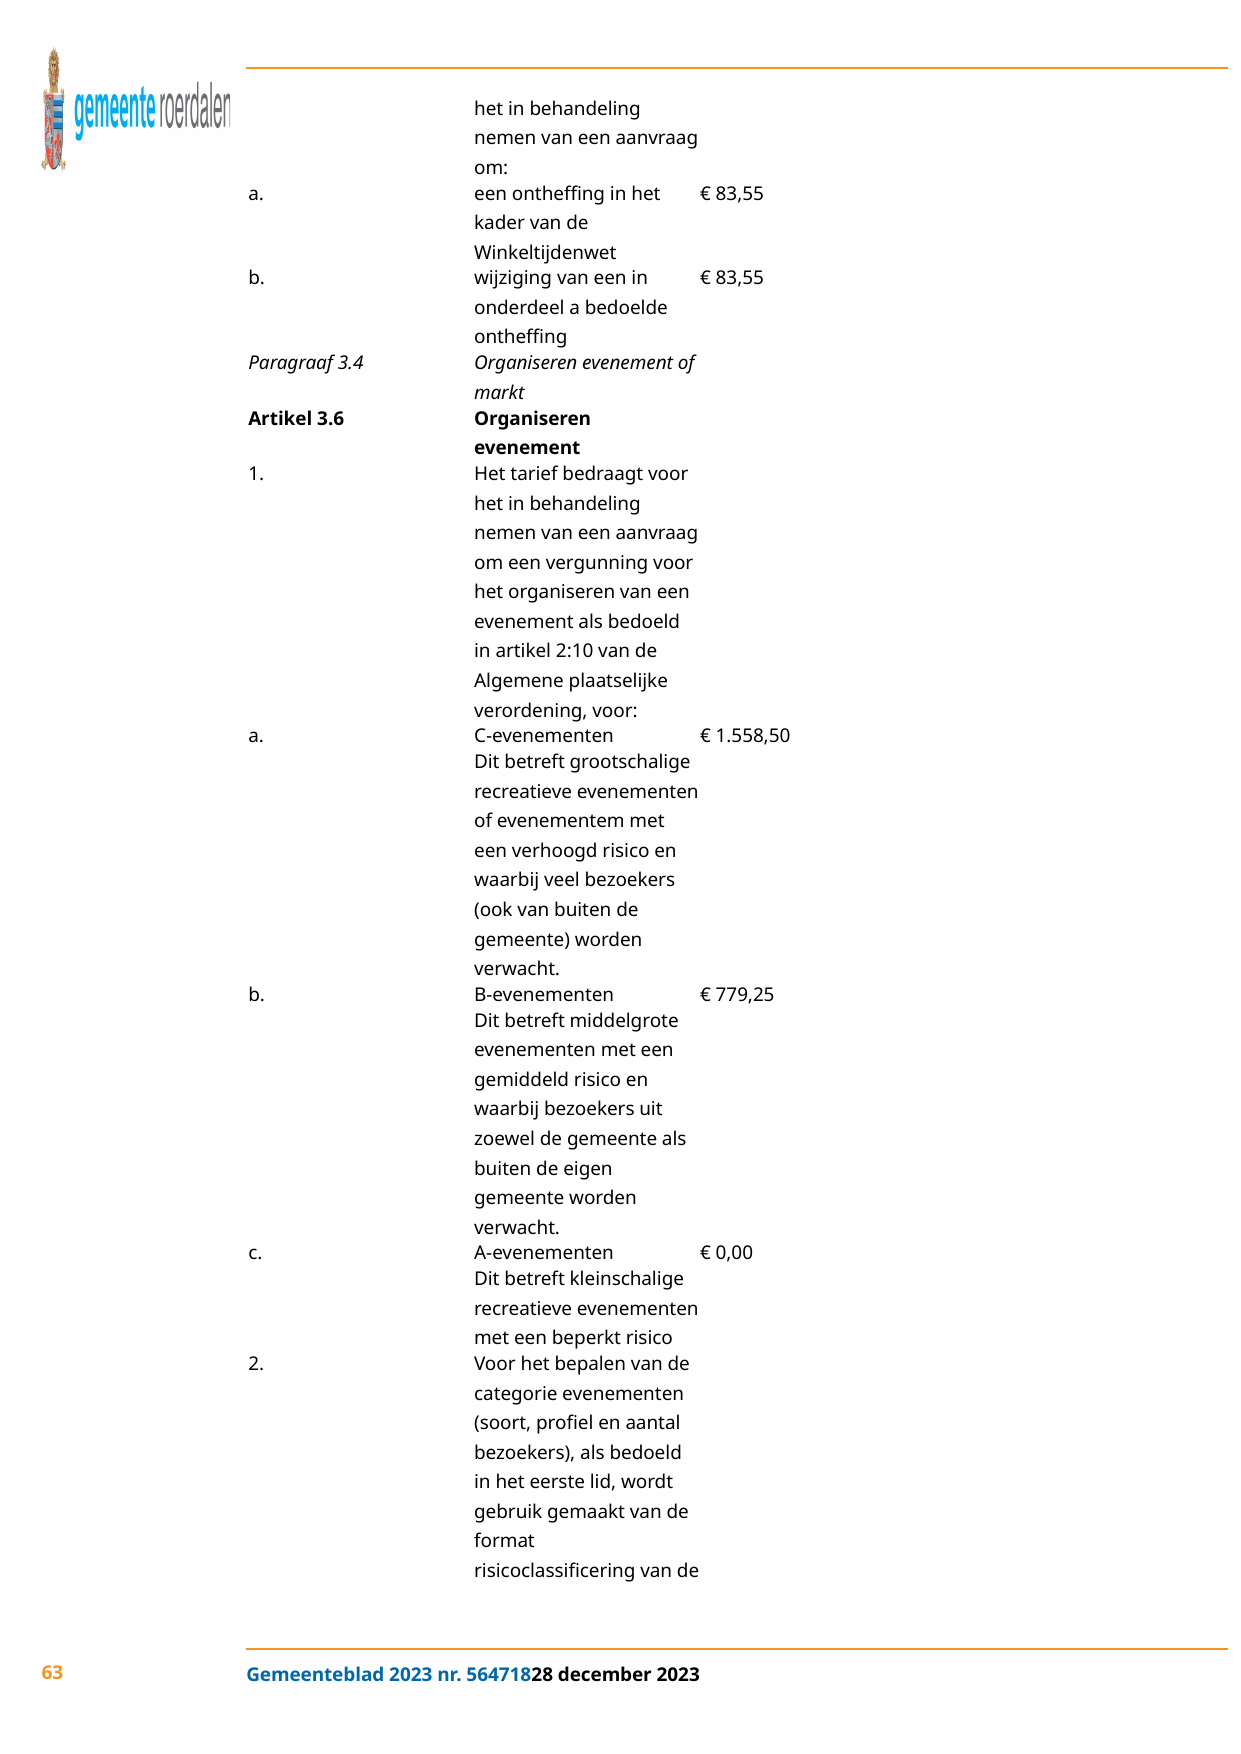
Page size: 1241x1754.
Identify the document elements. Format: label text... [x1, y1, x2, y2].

table_cell 1. [248, 460, 474, 722]
table_cell € 83,55 [700, 180, 926, 264]
table_cell [926, 460, 1152, 722]
table_cell [700, 748, 926, 981]
table_cell [926, 95, 1152, 180]
table_cell [248, 95, 474, 180]
table_cell [926, 1240, 1152, 1265]
table_cell [926, 350, 1152, 405]
table_cell B-evenementen [474, 981, 700, 1007]
table_cell [700, 1350, 926, 1583]
table_cell Artikel 3.6 [248, 405, 474, 460]
table_cell b. [248, 981, 474, 1007]
table_cell [926, 1007, 1152, 1239]
table_cell [700, 460, 926, 722]
table_cell € 779,25 [700, 981, 926, 1007]
table_cell wijziging van een in onderdeel a bedoelde ontheffing [474, 265, 700, 349]
table_cell [248, 1007, 474, 1239]
table_cell [248, 1265, 474, 1350]
table_cell Organiseren evenement of markt [474, 350, 700, 405]
table_cell Dit betreft grootschalige recreatieve evenementen of evenementem met een verhoogd risico en waarbij veel bezoekers (ook van buiten de gemeente) worden verwacht. [474, 748, 700, 981]
table_cell Organiseren evenement [474, 405, 700, 460]
table_cell het in behandeling nemen van een aanvraag om: [474, 95, 700, 180]
table_cell C-evenementen [474, 723, 700, 748]
table_cell € 0,00 [700, 1240, 926, 1265]
table_cell b. [248, 265, 474, 349]
table_cell € 83,55 [700, 265, 926, 349]
table_cell a. [248, 180, 474, 264]
table_cell Dit betreft kleinschalige recreatieve evenementen met een beperkt risico [474, 1265, 700, 1350]
table_cell een ontheffing in het kader van de Winkeltijdenwet [474, 180, 700, 264]
table_cell [926, 748, 1152, 981]
table_cell [700, 350, 926, 405]
table_cell [926, 265, 1152, 349]
table_cell a. [248, 723, 474, 748]
table_cell Dit betreft middelgrote evenementen met een gemiddeld risico en waarbij bezoekers uit zoewel de gemeente als buiten de eigen gemeente worden verwacht. [474, 1007, 700, 1239]
table_cell [248, 748, 474, 981]
table_cell [926, 1350, 1152, 1583]
table_cell Voor het bepalen van de categorie evenementen (soort, profiel en aantal bezoekers), als bedoeld in het eerste lid, wordt gebruik gemaakt van de format risicoclassificering van de [474, 1350, 700, 1583]
table_cell [926, 405, 1152, 460]
table_cell [926, 723, 1152, 748]
table_cell [926, 981, 1152, 1007]
table_cell [700, 405, 926, 460]
picture [41, 47, 231, 172]
table_cell Het tarief bedraagt voor het in behandeling nemen van een aanvraag om een vergunning voor het organiseren van een evenement als bedoeld in artikel 2:10 van de Algemene plaatselijke verordening, voor: [474, 460, 700, 722]
table_cell Paragraaf 3.4 [248, 350, 474, 405]
table_cell [700, 1265, 926, 1350]
table_cell [700, 1007, 926, 1239]
table_cell 2. [248, 1350, 474, 1583]
table_cell [926, 180, 1152, 264]
table_cell c. [248, 1240, 474, 1265]
table_cell A-evenementen [474, 1240, 700, 1265]
table_cell [700, 95, 926, 180]
table_cell [926, 1265, 1152, 1350]
table_cell € 1.558,50 [700, 723, 926, 748]
